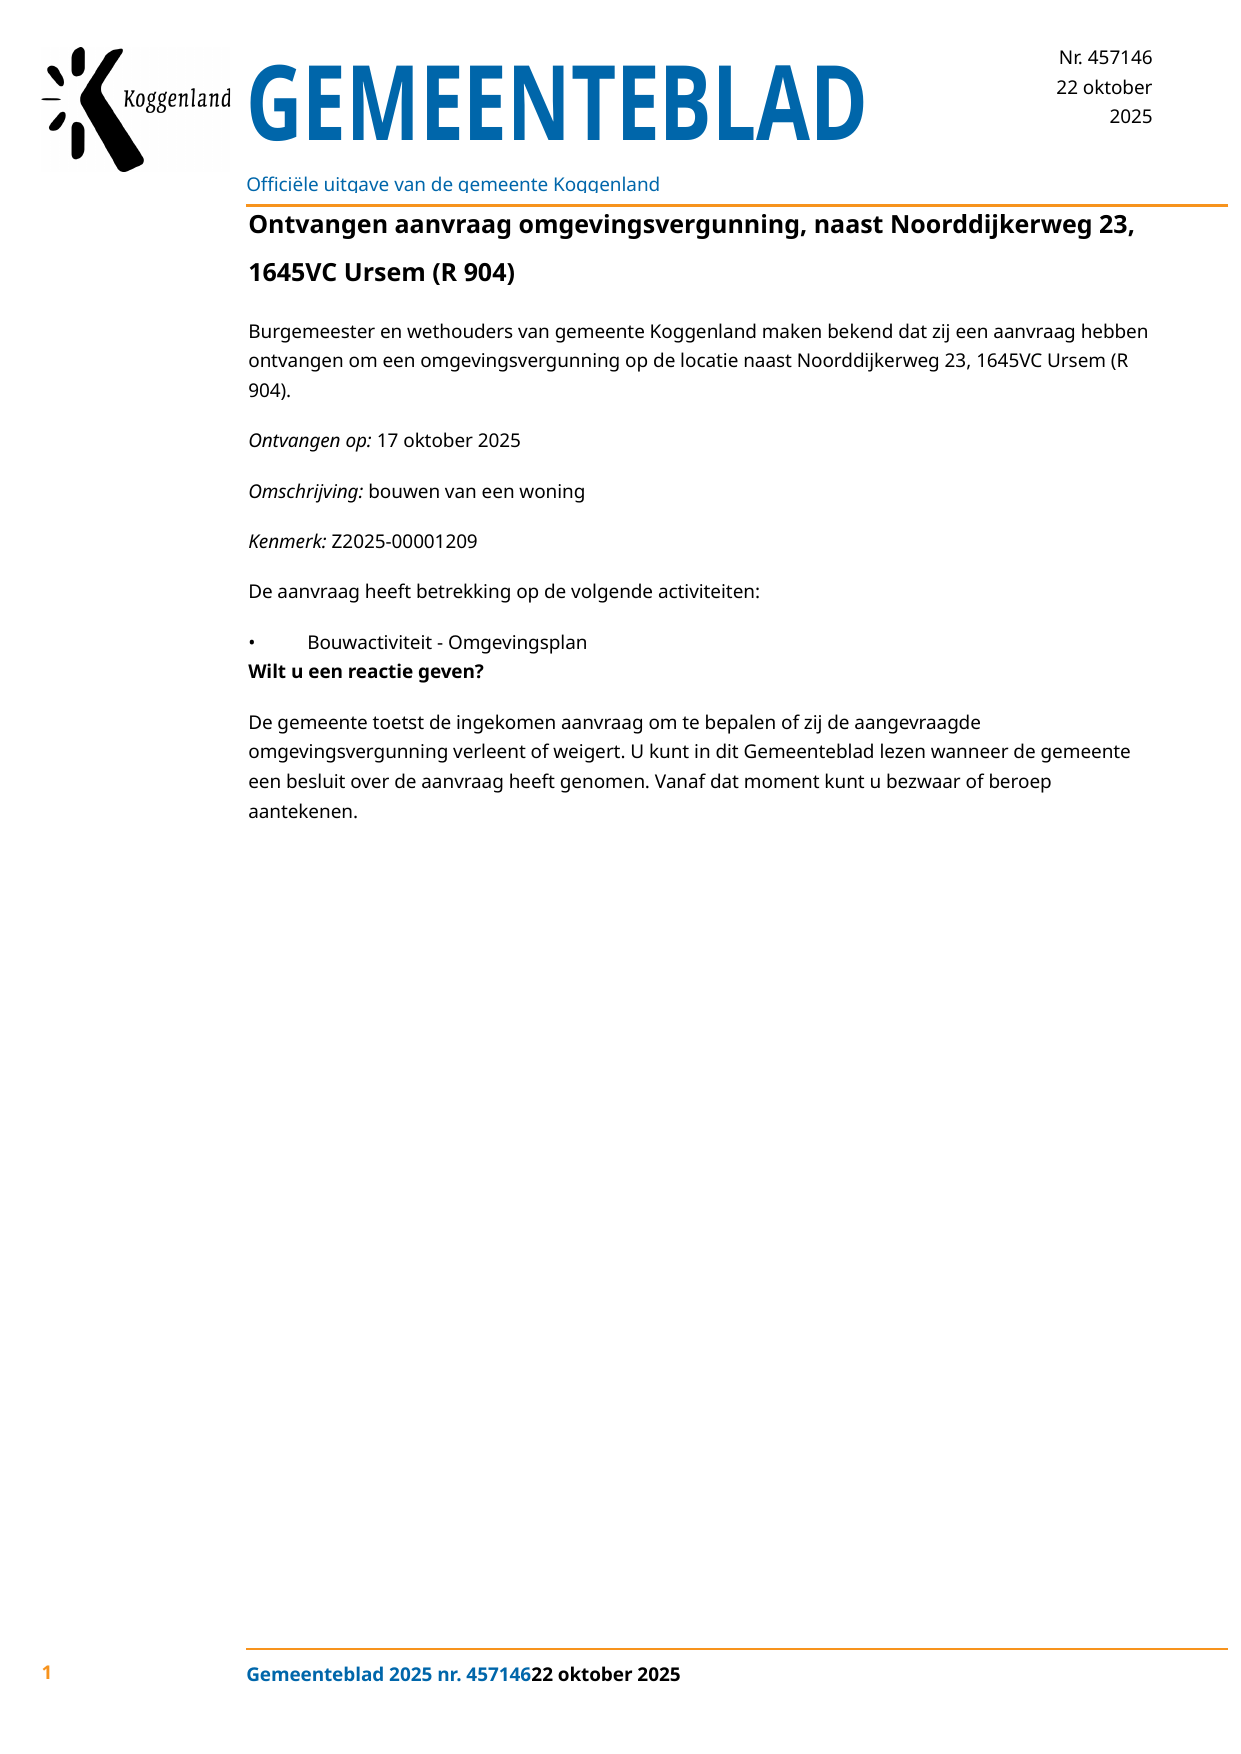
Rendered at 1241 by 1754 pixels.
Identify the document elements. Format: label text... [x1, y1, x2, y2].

list Bouwactiviteit - Omgevingsplan [248, 629, 1152, 655]
text De aanvraag heeft betrekking op de volgende activiteiten: [248, 579, 1152, 604]
text Kenmerk: Z2025-00001209 [248, 528, 1152, 554]
text Ontvangen op: 17 oktober 2025 [248, 427, 1152, 453]
text Omschrijving: bouwen van een woning [248, 478, 1152, 504]
text Ontvangen aanvraag omgevingsvergunning, naast Noorddijkerweg 23, 1645VC Ursem (R 904) [248, 207, 1152, 288]
text Burgemeester en wethouders van gemeente Koggenland maken bekend dat zij een aanvraag hebben ontvangen om een omgevingsvergunning op de locatie naast Noorddijkerweg 23, 1645VC Ursem (R 904). [248, 318, 1152, 403]
text Wilt u een reactie geven? [248, 659, 1152, 684]
text De gemeente toetst de ingekomen aanvraag om te bepalen of zij de aangevraagde omgevingsvergunning verleent of weigert. U kunt in dit Gemeenteblad lezen wanneer de gemeente een besluit over de aanvraag heeft genomen. Vanaf dat moment kunt u bezwaar of beroep aantekenen. [248, 709, 1152, 824]
picture [41, 47, 231, 172]
